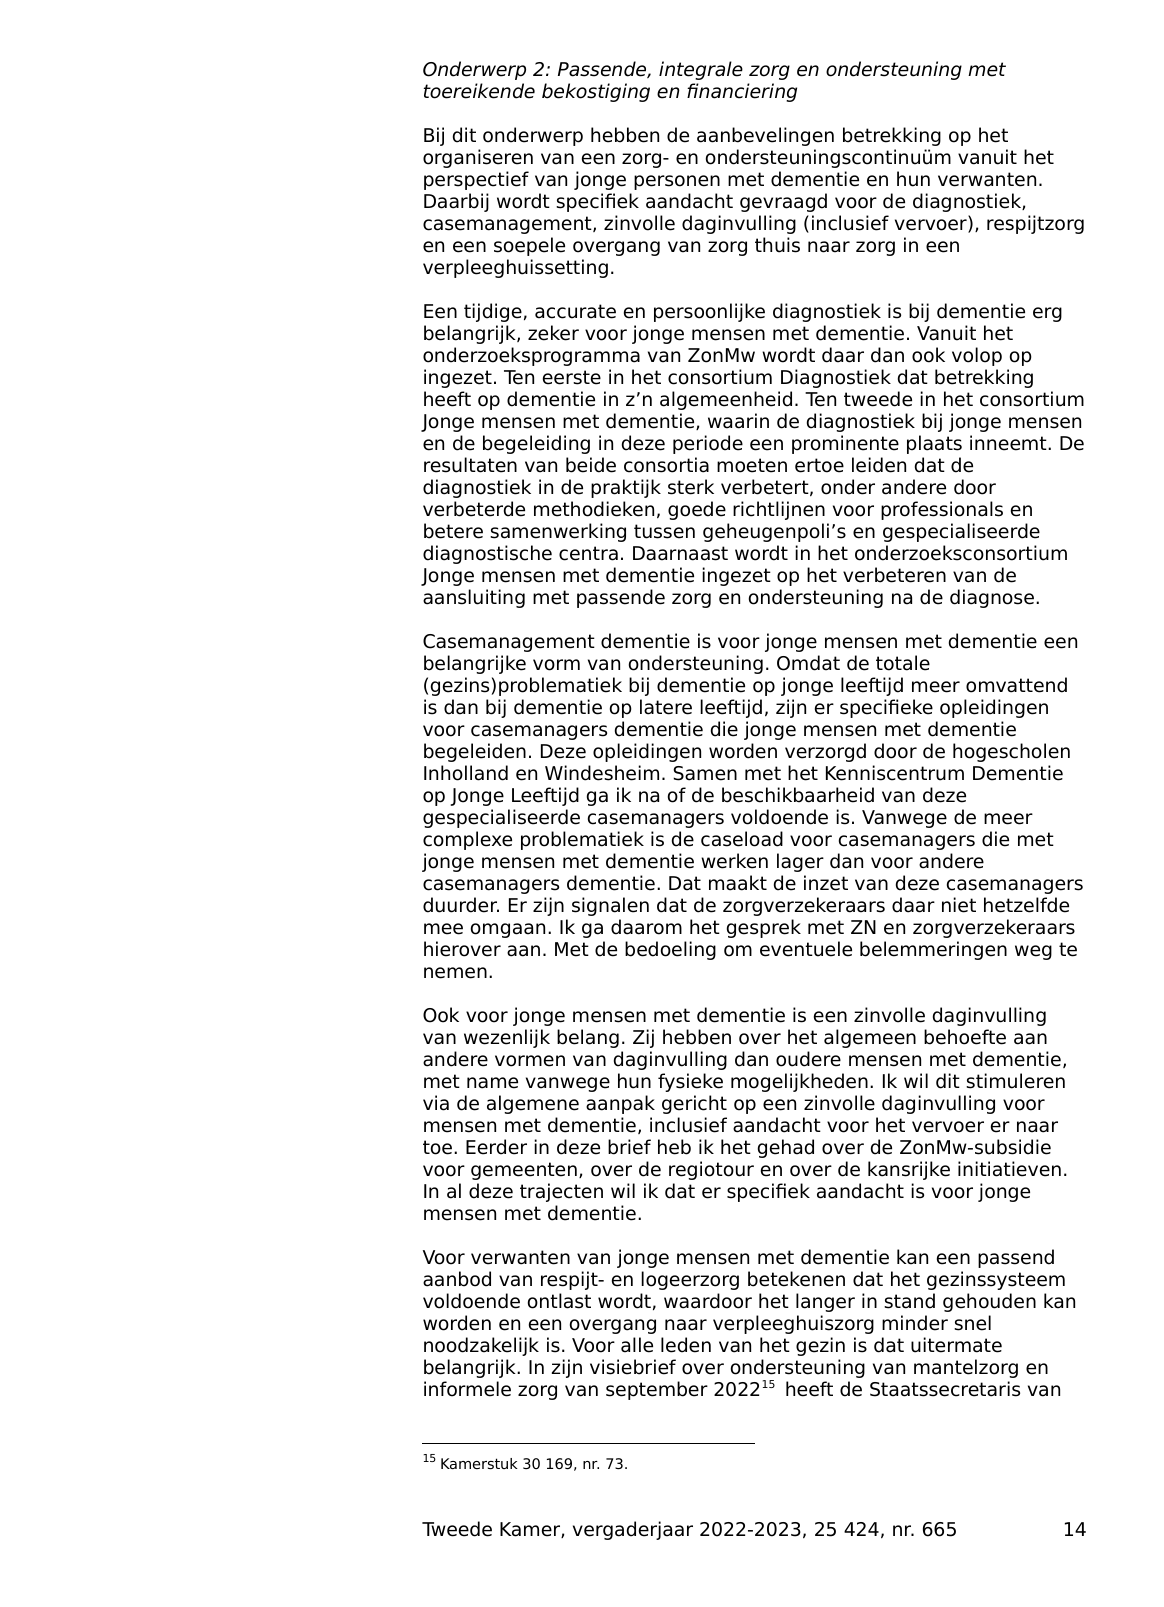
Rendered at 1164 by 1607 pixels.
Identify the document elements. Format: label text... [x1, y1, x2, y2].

text Bij dit onderwerp hebben de aanbevelingen betrekking op het organiseren van een zorg- en ondersteuningscontinuüm vanuit het perspectief van jonge personen met dementie en hun verwanten. Daarbij wordt specifiek aandacht gevraagd voor de diagnostiek, casemanagement, zinvolle daginvulling (inclusief vervoer), respijtzorg en een soepele overgang van zorg thuis naar zorg in een verpleeghuissetting. [422, 125, 1087, 279]
subtitle Onderwerp 2: Passende, integrale zorg en ondersteuning met toereikende bekostiging en financiering [422, 59, 1087, 103]
text Kamerstuk 30 169, nr. 73. [422, 1452, 1087, 1474]
text Voor verwanten van jonge mensen met dementie kan een passend aanbod van respijt- en logeerzorg betekenen dat het gezinssysteem voldoende ontlast wordt, waardoor het langer in stand gehouden kan worden en een overgang naar verpleeghuiszorg minder snel noodzakelijk is. Voor alle leden van het gezin is dat uitermate belangrijk. In zijn visiebrief over ondersteuning van mantelzorg en informele zorg van september 2022 heeft de Staatssecretaris van [422, 1247, 1087, 1401]
text Ook voor jonge mensen met dementie is een zinvolle daginvulling van wezenlijk belang. Zij hebben over het algemeen behoefte aan andere vormen van daginvulling dan oudere mensen met dementie, met name vanwege hun fysieke mogelijkheden. Ik wil dit stimuleren via de algemene aanpak gericht op een zinvolle daginvulling voor mensen met dementie, inclusief aandacht voor het vervoer er naar toe. Eerder in deze brief heb ik het gehad over de ZonMw-subsidie voor gemeenten, over de regiotour en over de kansrijke initiatieven. In al deze trajecten wil ik dat er specifiek aandacht is voor jonge mensen met dementie. [422, 1005, 1087, 1225]
text Een tijdige, accurate en persoonlijke diagnostiek is bij dementie erg belangrijk, zeker voor jonge mensen met dementie. Vanuit het onderzoeksprogramma van ZonMw wordt daar dan ook volop op ingezet. Ten eerste in het consortium Diagnostiek dat betrekking heeft op dementie in z’n algemeenheid. Ten tweede in het consortium Jonge mensen met dementie, waarin de diagnostiek bij jonge mensen en de begeleiding in deze periode een prominente plaats inneemt. De resultaten van beide consortia moeten ertoe leiden dat de diagnostiek in de praktijk sterk verbetert, onder andere door verbeterde methodieken, goede richtlijnen voor professionals en betere samenwerking tussen geheugenpoli’s en gespecialiseerde diagnostische centra. Daarnaast wordt in het onderzoeksconsortium Jonge mensen met dementie ingezet op het verbeteren van de aansluiting met passende zorg en ondersteuning na de diagnose. [422, 301, 1087, 609]
text Casemanagement dementie is voor jonge mensen met dementie een belangrijke vorm van ondersteuning. Omdat de totale (gezins)problematiek bij dementie op jonge leeftijd meer omvattend is dan bij dementie op latere leeftijd, zijn er specifieke opleidingen voor casemanagers dementie die jonge mensen met dementie begeleiden. Deze opleidingen worden verzorgd door de hogescholen Inholland en Windesheim. Samen met het Kenniscentrum Dementie op Jonge Leeftijd ga ik na of de beschikbaarheid van deze gespecialiseerde casemanagers voldoende is. Vanwege de meer complexe problematiek is de caseload voor casemanagers die met jonge mensen met dementie werken lager dan voor andere casemanagers dementie. Dat maakt de inzet van deze casemanagers duurder. Er zijn signalen dat de zorgverzekeraars daar niet hetzelfde mee omgaan. Ik ga daarom het gesprek met ZN en zorgverzekeraars hierover aan. Met de bedoeling om eventuele belemmeringen weg te nemen. [422, 631, 1087, 983]
